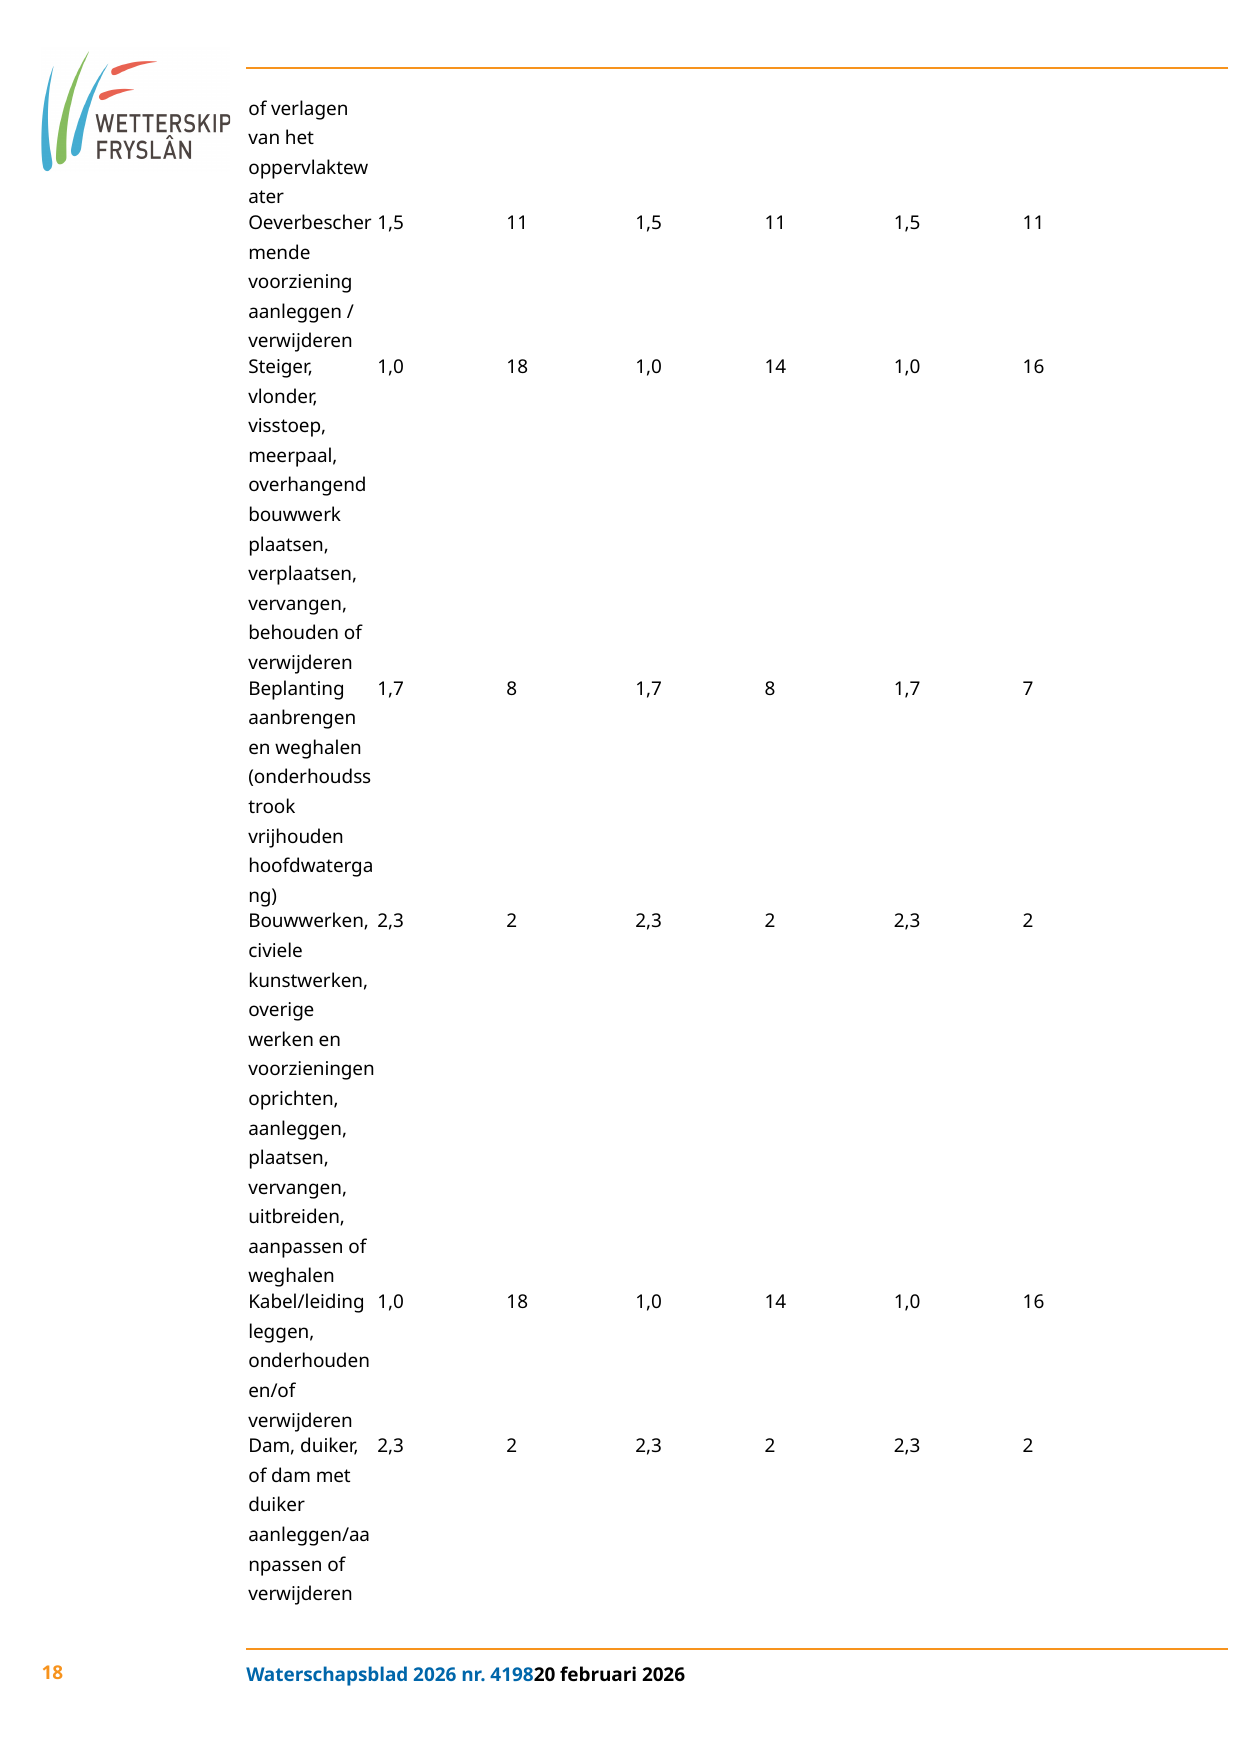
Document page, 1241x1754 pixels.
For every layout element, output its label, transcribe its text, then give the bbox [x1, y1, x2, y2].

table_cell 2,3 [894, 908, 1022, 1288]
table_cell Oeverbeschermende voorziening aanleggen / verwijderen [248, 209, 377, 353]
table_cell [377, 95, 506, 209]
table_cell Bouwwerken, civiele kunstwerken, overige werken en voorzieningen oprichten, aanleggen, plaatsen, vervangen, uitbreiden, aanpassen of weghalen [248, 908, 377, 1288]
table_cell 2 [506, 908, 635, 1288]
table_cell [506, 95, 635, 209]
table_cell 2,3 [377, 908, 506, 1288]
table_cell 1,0 [635, 353, 764, 675]
table_cell 2 [506, 1433, 635, 1606]
table_cell 8 [506, 675, 635, 908]
table_cell 16 [1023, 1289, 1152, 1432]
table_cell 2,3 [635, 908, 764, 1288]
table_cell 1,0 [635, 1289, 764, 1432]
table_cell 2,3 [894, 1433, 1022, 1606]
table_cell 2 [1023, 1433, 1152, 1606]
table_cell [1023, 95, 1152, 209]
table_cell 1,5 [377, 209, 506, 353]
table_cell 2,3 [635, 1433, 764, 1606]
table_cell Dam, duiker, of dam met duiker aanleggen/aanpassen of verwijderen [248, 1433, 377, 1606]
table_cell [635, 95, 764, 209]
table_cell Steiger, vlonder, visstoep, meerpaal, overhangend bouwwerk plaatsen, verplaatsen, vervangen, behouden of verwijderen [248, 353, 377, 675]
table_cell Beplanting aanbrengen en weghalen (onderhoudsstrook vrijhouden hoofdwatergang) [248, 675, 377, 908]
table_cell 1,0 [894, 353, 1022, 675]
table_cell 14 [764, 1289, 893, 1432]
table_cell 1,0 [894, 1289, 1022, 1432]
table_cell 2 [764, 908, 893, 1288]
table_cell 1,5 [894, 209, 1022, 353]
table_cell 1,7 [377, 675, 506, 908]
table_cell 1,5 [635, 209, 764, 353]
table_cell 2,3 [377, 1433, 506, 1606]
table_cell 11 [506, 209, 635, 353]
table_cell 2 [764, 1433, 893, 1606]
table_cell 8 [764, 675, 893, 908]
table_cell 14 [764, 353, 893, 675]
table_cell 1,7 [894, 675, 1022, 908]
table_cell 18 [506, 1289, 635, 1432]
table_cell 11 [764, 209, 893, 353]
table_cell of verlagen van het oppervlaktewater [248, 95, 377, 209]
picture [41, 47, 231, 172]
table_cell [764, 95, 893, 209]
table_cell 2 [1023, 908, 1152, 1288]
table_cell 16 [1023, 353, 1152, 675]
table_cell 7 [1023, 675, 1152, 908]
table_cell 1,0 [377, 353, 506, 675]
table_cell Kabel/leiding leggen, onderhouden en/of verwijderen [248, 1289, 377, 1432]
table_cell 1,7 [635, 675, 764, 908]
table_cell [894, 95, 1022, 209]
table_cell 1,0 [377, 1289, 506, 1432]
table_cell 18 [506, 353, 635, 675]
table_cell 11 [1023, 209, 1152, 353]
